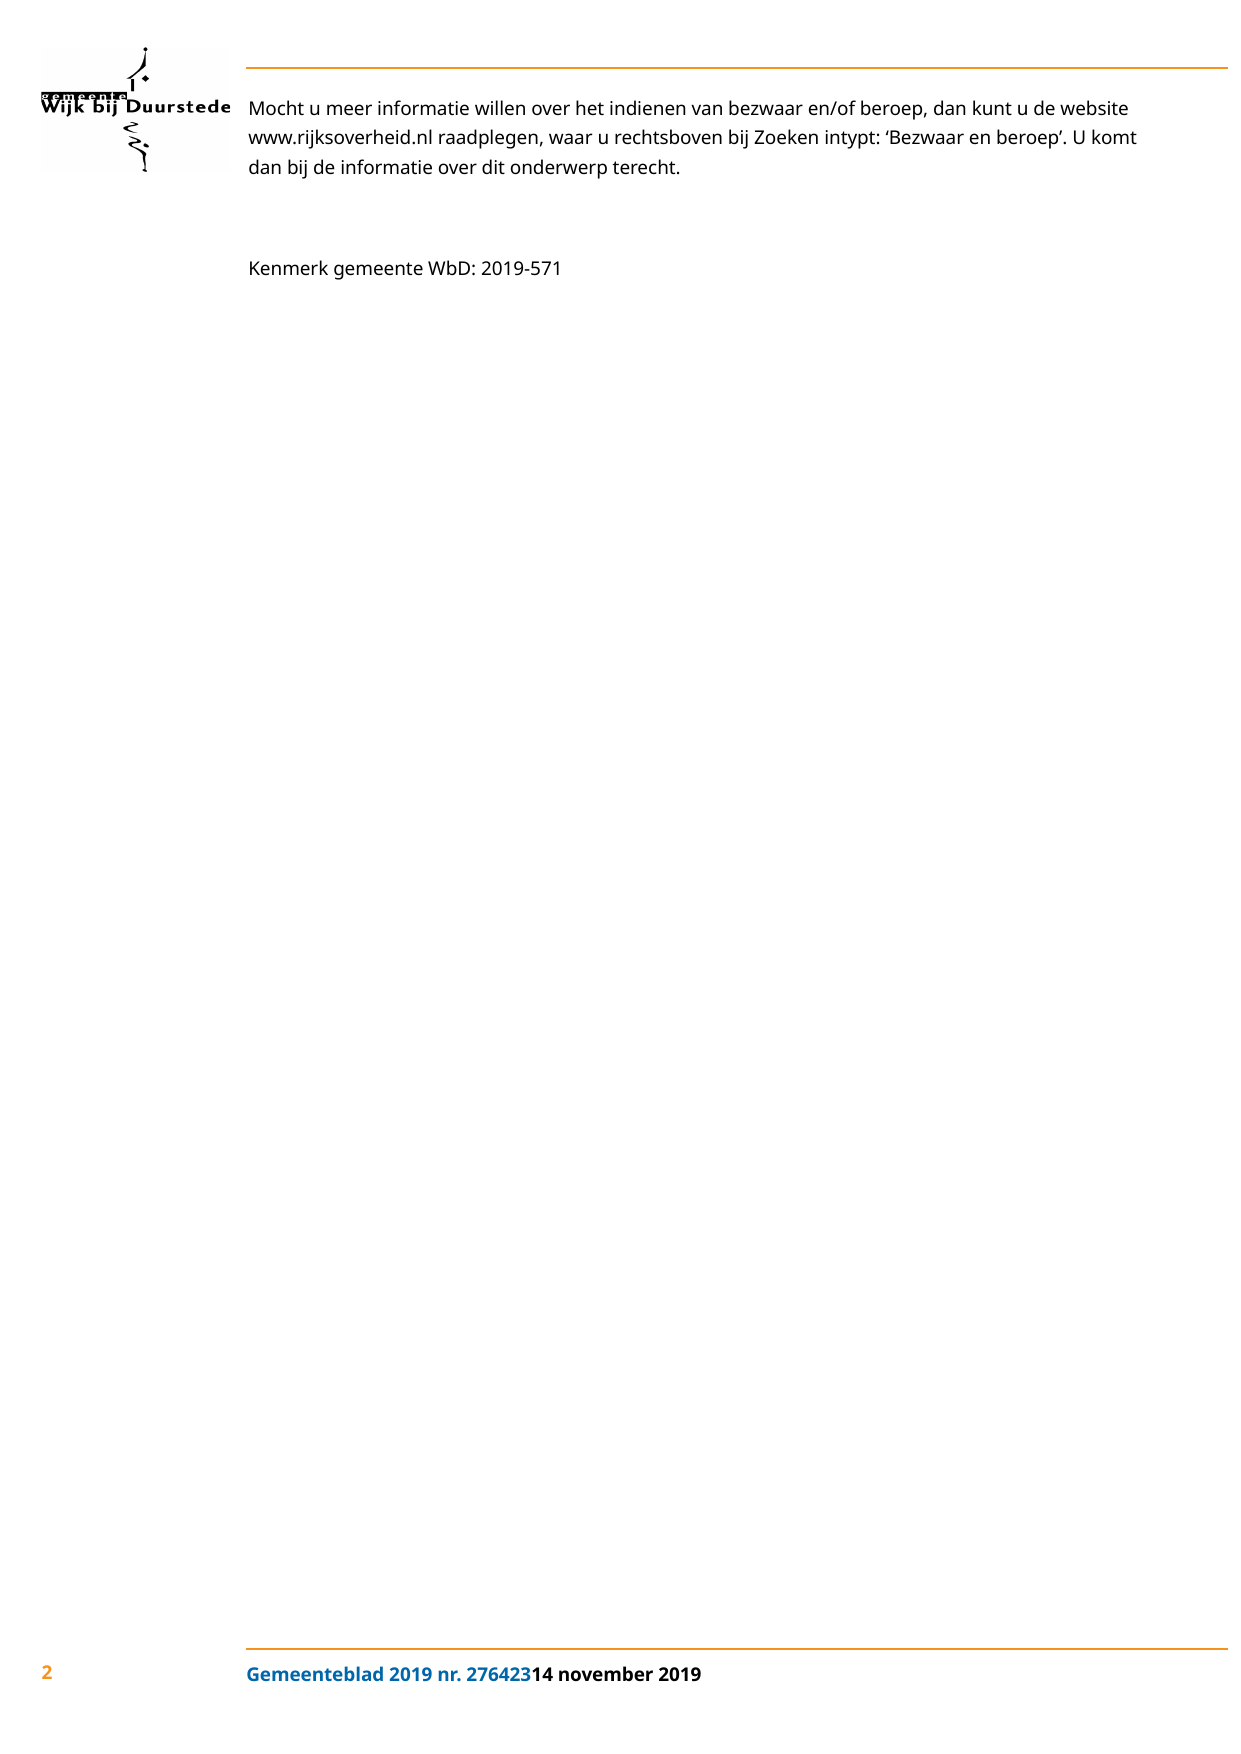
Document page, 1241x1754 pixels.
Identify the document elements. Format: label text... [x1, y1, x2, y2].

text Mocht u meer informatie willen over het indienen van bezwaar en/of beroep, dan kunt u de website www.rijksoverheid.nl raadplegen, waar u rechtsboven bij Zoeken intypt: ‘Bezwaar en beroep’. U komt dan bij de informatie over dit onderwerp terecht. [248, 95, 1152, 180]
picture [41, 47, 231, 172]
text Kenmerk gemeente WbD: 2019-571 [248, 255, 1152, 281]
